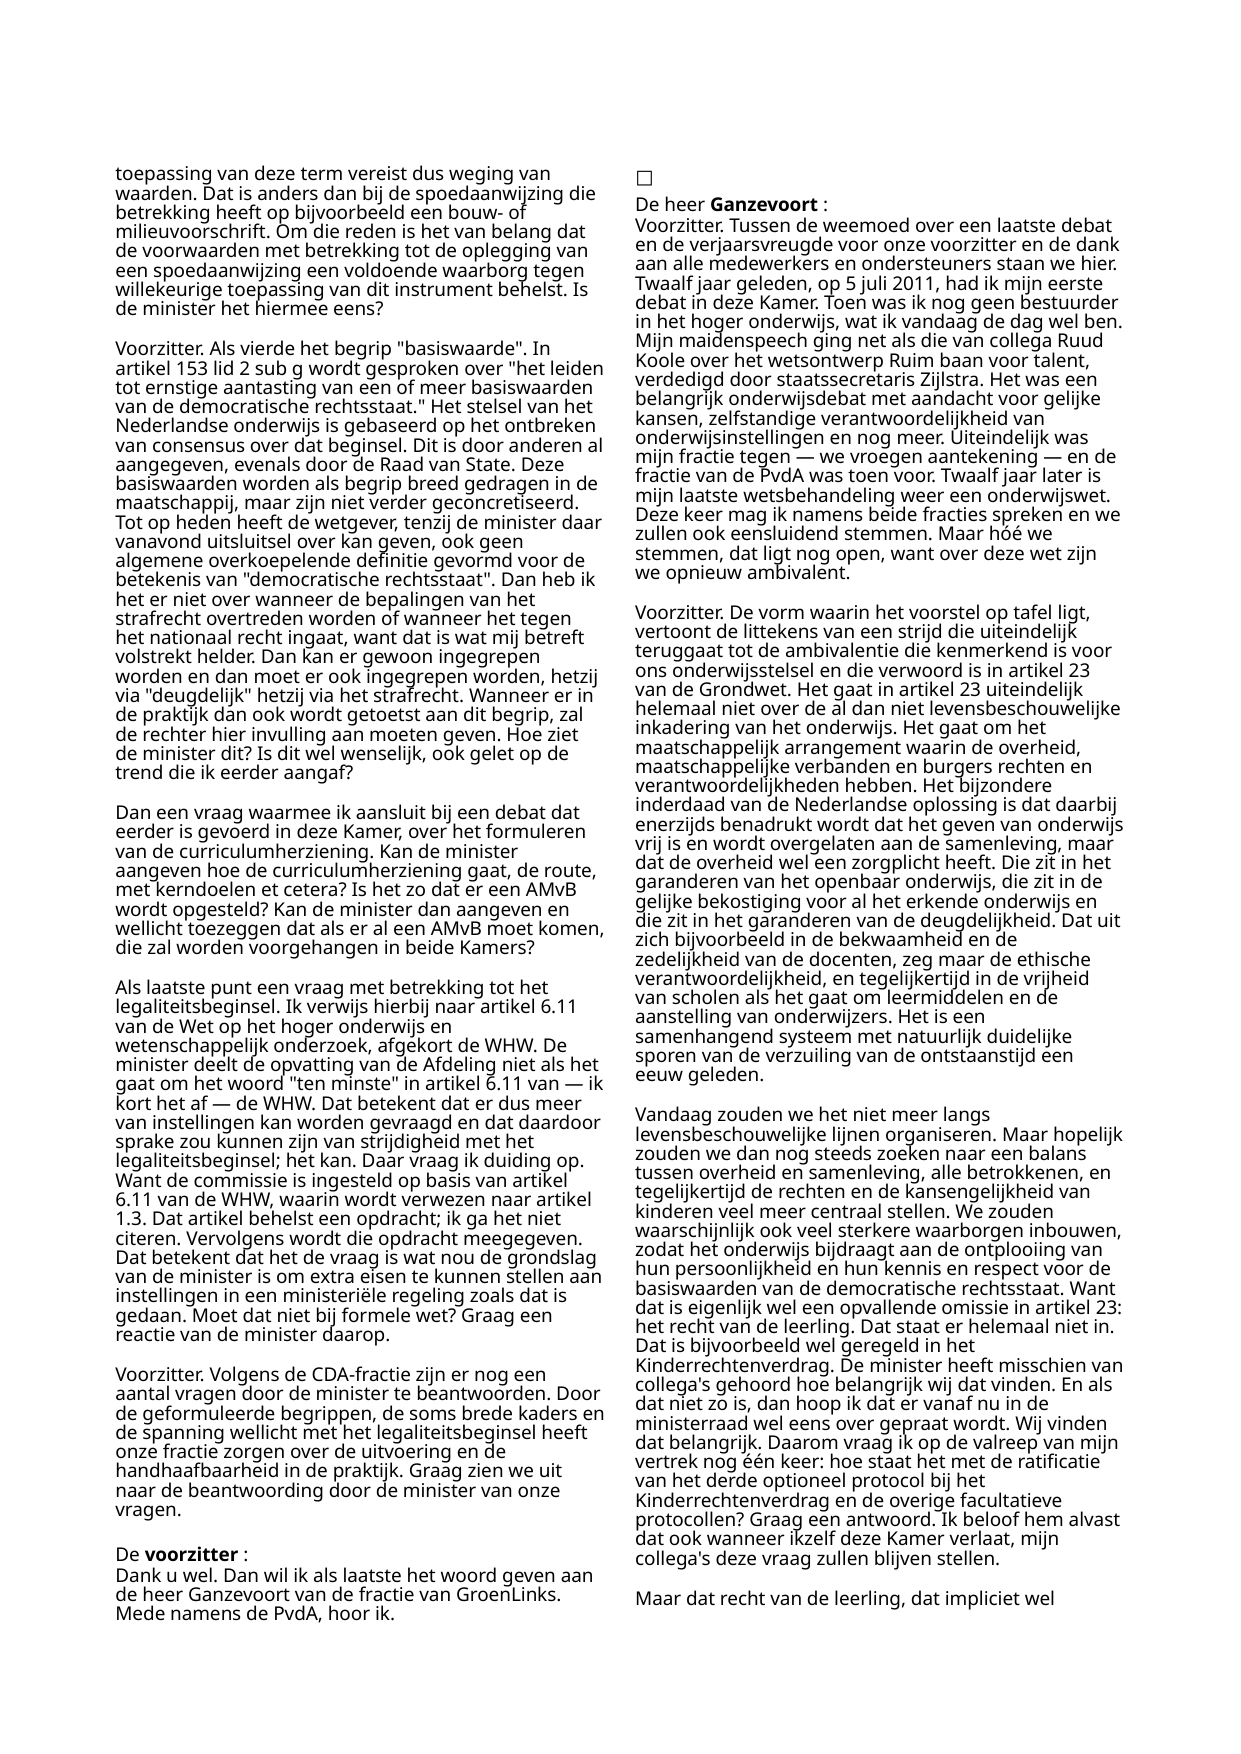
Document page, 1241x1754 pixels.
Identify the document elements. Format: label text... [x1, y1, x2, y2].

text ⬜ [635, 165, 1125, 191]
text Voorzitter. Tussen de weemoed over een laatste debat en de verjaarsvreugde voor onze voorzitter en de dank aan alle medewerkers en ondersteuners staan we hier. Twaalf jaar geleden, op 5 juli 2011, had ik mijn eerste debat in deze Kamer. Toen was ik nog geen bestuurder in het hoger onderwijs, wat ik vandaag de dag wel ben. Mijn maidenspeech ging net als die van collega Ruud Koole over het wetsontwerp Ruim baan voor talent, verdedigd door staatssecretaris Zijlstra. Het was een belangrijk onderwijsdebat met aandacht voor gelijke kansen, zelfstandige verantwoordelijkheid van onderwijsinstellingen en nog meer. Uiteindelijk was mijn fractie tegen — we vroegen aantekening — en de fractie van de PvdA was toen voor. Twaalf jaar later is mijn laatste wetsbehandeling weer een onderwijswet. Deze keer mag ik namens beide fracties spreken en we zullen ook eensluidend stemmen. Maar hóé we stemmen, dat ligt nog open, want over deze wet zijn we opnieuw ambivalent. [635, 217, 1125, 583]
text De heer Ganzevoort : [635, 191, 1125, 217]
text Dank u wel. Dan wil ik als laatste het woord geven aan de heer Ganzevoort van de fractie van GroenLinks. Mede namens de PvdA, hoor ik. [115, 1567, 605, 1624]
text Als laatste punt een vraag met betrekking tot het legaliteitsbeginsel. Ik verwijs hierbij naar artikel 6.11 van de Wet op het hoger onderwijs en wetenschappelijk onderzoek, afgekort de WHW. De minister deelt de opvatting van de Afdeling niet als het gaat om het woord "ten minste" in artikel 6.11 van — ik kort het af — de WHW. Dat betekent dat er dus meer van instellingen kan worden gevraagd en dat daardoor sprake zou kunnen zijn van strijdigheid met het legaliteitsbeginsel; het kan. Daar vraag ik duiding op. Want de commissie is ingesteld op basis van artikel 6.11 van de WHW, waarin wordt verwezen naar artikel 1.3. Dat artikel behelst een opdracht; ik ga het niet citeren. Vervolgens wordt die opdracht meegegeven. Dat betekent dat het de vraag is wat nou de grondslag van de minister is om extra eisen te kunnen stellen aan instellingen in een ministeriële regeling zoals dat is gedaan. Moet dat niet bij formele wet? Graag een reactie van de minister daarop. [115, 979, 605, 1345]
text toepassing van deze term vereist dus weging van waarden. Dat is anders dan bij de spoedaanwijzing die betrekking heeft op bijvoorbeeld een bouw- of milieuvoorschrift. Om die reden is het van belang dat de voorwaarden met betrekking tot de oplegging van een spoedaanwijzing een voldoende waarborg tegen willekeurige toepassing van dit instrument behelst. Is de minister het hiermee eens? [115, 165, 605, 319]
text Dan een vraag waarmee ik aansluit bij een debat dat eerder is gevoerd in deze Kamer, over het formuleren van de curriculumherziening. Kan de minister aangeven hoe de curriculumherziening gaat, de route, met kerndoelen et cetera? Is het zo dat er een AMvB wordt opgesteld? Kan de minister dan aangeven en wellicht toezeggen dat als er al een AMvB moet komen, die zal worden voorgehangen in beide Kamers? [115, 804, 605, 958]
text De voorzitter : [115, 1541, 605, 1567]
text Maar dat recht van de leerling, dat impliciet wel [635, 1589, 1125, 1609]
text Voorzitter. Volgens de CDA-fractie zijn er nog een aantal vragen door de minister te beantwoorden. Door de geformuleerde begrippen, de soms brede kaders en de spanning wellicht met het legaliteitsbeginsel heeft onze fractie zorgen over de uitvoering en de handhaafbaarheid in de praktijk. Graag zien we uit naar de beantwoording door de minister van onze vragen. [115, 1366, 605, 1520]
text Voorzitter. De vorm waarin het voorstel op tafel ligt, vertoont de littekens van een strijd die uiteindelijk teruggaat tot de ambivalentie die kenmerkend is voor ons onderwijsstelsel en die verwoord is in artikel 23 van de Grondwet. Het gaat in artikel 23 uiteindelijk helemaal niet over de al dan niet levensbeschouwelijke inkadering van het onderwijs. Het gaat om het maatschappelijk arrangement waarin de overheid, maatschappelijke verbanden en burgers rechten en verantwoordelijkheden hebben. Het bijzondere inderdaad van de Nederlandse oplossing is dat daarbij enerzijds benadrukt wordt dat het geven van onderwijs vrij is en wordt overgelaten aan de samenleving, maar dat de overheid wel een zorgplicht heeft. Die zit in het garanderen van het openbaar onderwijs, die zit in de gelijke bekostiging voor al het erkende onderwijs en die zit in het garanderen van de deugdelijkheid. Dat uit zich bijvoorbeeld in de bekwaamheid en de zedelijkheid van de docenten, zeg maar de ethische verantwoordelijkheid, en tegelijkertijd in de vrijheid van scholen als het gaat om leermiddelen en de aanstelling van onderwijzers. Het is een samenhangend systeem met natuurlijk duidelijke sporen van de verzuiling van de ontstaanstijd een eeuw geleden. [635, 604, 1125, 1086]
text Voorzitter. Als vierde het begrip "basiswaarde". In artikel 153 lid 2 sub g wordt gesproken over "het leiden tot ernstige aantasting van een of meer basiswaarden van de democratische rechtsstaat." Het stelsel van het Nederlandse onderwijs is gebaseerd op het ontbreken van consensus over dat beginsel. Dit is door anderen al aangegeven, evenals door de Raad van State. Deze basiswaarden worden als begrip breed gedragen in de maatschappij, maar zijn niet verder geconcretiseerd. Tot op heden heeft de wetgever, tenzij de minister daar vanavond uitsluitsel over kan geven, ook geen algemene overkoepelende definitie gevormd voor de betekenis van "democratische rechtsstaat". Dan heb ik het er niet over wanneer de bepalingen van het strafrecht overtreden worden of wanneer het tegen het nationaal recht ingaat, want dat is wat mij betreft volstrekt helder. Dan kan er gewoon ingegrepen worden en dan moet er ook ingegrepen worden, hetzij via "deugdelijk" hetzij via het strafrecht. Wanneer er in de praktijk dan ook wordt getoetst aan dit begrip, zal de rechter hier invulling aan moeten geven. Hoe ziet de minister dit? Is dit wel wenselijk, ook gelet op de trend die ik eerder aangaf? [115, 340, 605, 783]
text Vandaag zouden we het niet meer langs levensbeschouwelijke lijnen organiseren. Maar hopelijk zouden we dan nog steeds zoeken naar een balans tussen overheid en samenleving, alle betrokkenen, en tegelijkertijd de rechten en de kansengelijkheid van kinderen veel meer centraal stellen. We zouden waarschijnlijk ook veel sterkere waarborgen inbouwen, zodat het onderwijs bijdraagt aan de ontplooiing van hun persoonlijkheid en hun kennis en respect voor de basiswaarden van de democratische rechtsstaat. Want dat is eigenlijk wel een opvallende omissie in artikel 23: het recht van de leerling. Dat staat er helemaal niet in. Dat is bijvoorbeeld wel geregeld in het Kinderrechtenverdrag. De minister heeft misschien van collega's gehoord hoe belangrijk wij dat vinden. En als dat niet zo is, dan hoop ik dat er vanaf nu in de ministerraad wel eens over gepraat wordt. Wij vinden dat belangrijk. Daarom vraag ik op de valreep van mijn vertrek nog één keer: hoe staat het met de ratificatie van het derde optioneel protocol bij het Kinderrechtenverdrag en de overige facultatieve protocollen? Graag een antwoord. Ik beloof hem alvast dat ook wanneer ikzelf deze Kamer verlaat, mijn collega's deze vraag zullen blijven stellen. [635, 1106, 1125, 1569]
